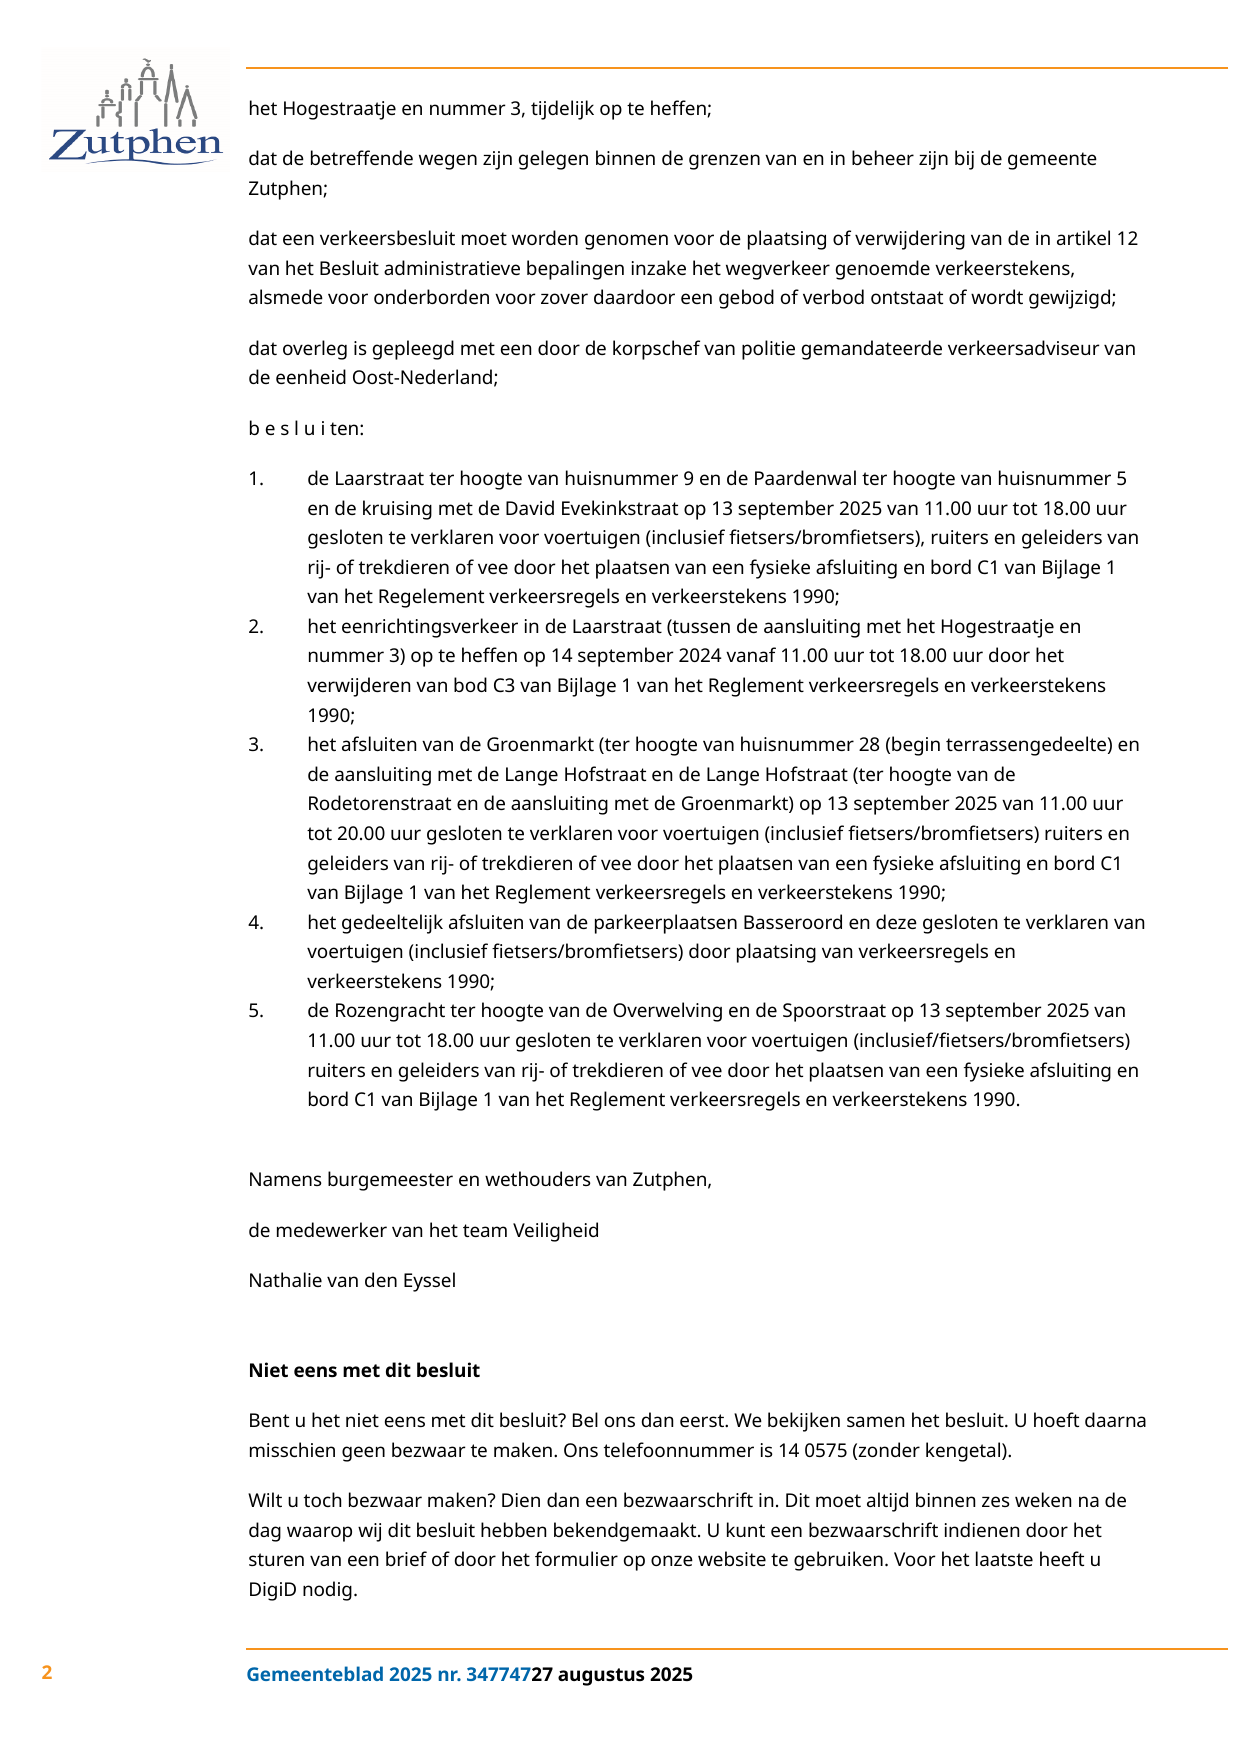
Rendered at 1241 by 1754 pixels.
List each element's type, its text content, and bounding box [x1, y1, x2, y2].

list het eenrichtingsverkeer in de Laarstraat (tussen de aansluiting met het Hogestraatje en nummer 3) op te heffen op 14 september 2024 vanaf 11.00 uur tot 18.00 uur door het verwijderen van bod C3 van Bijlage 1 van het Reglement verkeersregels en verkeerstekens 1990; [248, 613, 1152, 728]
text Nathalie van den Eyssel [248, 1267, 1152, 1293]
text Namens burgemeester en wethouders van Zutphen, [248, 1166, 1152, 1192]
text dat een verkeersbesluit moet worden genomen voor de plaatsing of verwijdering van de in artikel 12 van het Besluit administratieve bepalingen inzake het wegverkeer genoemde verkeerstekens, alsmede voor onderborden voor zover daardoor een gebod of verbod ontstaat of wordt gewijzigd; [248, 225, 1152, 310]
text b e s l u i ten: [248, 415, 1152, 441]
text Wilt u toch bezwaar maken? Dien dan een bezwaarschrift in. Dit moet altijd binnen zes weken na de dag waarop wij dit besluit hebben bekendgemaakt. U kunt een bezwaarschrift indienen door het sturen van een brief of door het formulier op onze website te gebruiken. Voor het laatste heeft u DigiD nodig. [248, 1487, 1152, 1602]
picture [41, 47, 231, 172]
list het afsluiten van de Groenmarkt (ter hoogte van huisnummer 28 (begin terrassengedeelte) en de aansluiting met de Lange Hofstraat en de Lange Hofstraat (ter hoogte van de Rodetorenstraat en de aansluiting met de Groenmarkt) op 13 september 2025 van 11.00 uur tot 20.00 uur gesloten te verklaren voor voertuigen (inclusief fietsers/bromfietsers) ruiters en geleiders van rij- of trekdieren of vee door het plaatsen van een fysieke afsluiting en bord C1 van Bijlage 1 van het Reglement verkeersregels en verkeerstekens 1990; [248, 731, 1152, 905]
text dat overleg is gepleegd met een door de korpschef van politie gemandateerde verkeersadviseur van de eenheid Oost-Nederland; [248, 335, 1152, 390]
text Bent u het niet eens met dit besluit? Bel ons dan eerst. We bekijken samen het besluit. U hoeft daarna misschien geen bezwaar te maken. Ons telefoonnummer is 14 0575 (zonder kengetal). [248, 1407, 1152, 1463]
text de medewerker van het team Veiligheid [248, 1217, 1152, 1243]
text Niet eens met dit besluit [248, 1357, 1152, 1383]
text dat de betreffende wegen zijn gelegen binnen de grenzen van en in beheer zijn bij de gemeente Zutphen; [248, 145, 1152, 201]
list de Rozengracht ter hoogte van de Overwelving en de Spoorstraat op 13 september 2025 van 11.00 uur tot 18.00 uur gesloten te verklaren voor voertuigen (inclusief/fietsers/bromfietsers) ruiters en geleiders van rij- of trekdieren of vee door het plaatsen van een fysieke afsluiting en bord C1 van Bijlage 1 van het Reglement verkeersregels en verkeerstekens 1990. [248, 998, 1152, 1112]
list het gedeeltelijk afsluiten van de parkeerplaatsen Basseroord en deze gesloten te verklaren van voertuigen (inclusief fietsers/bromfietsers) door plaatsing van verkeersregels en verkeerstekens 1990; [248, 909, 1152, 994]
list de Laarstraat ter hoogte van huisnummer 9 en de Paardenwal ter hoogte van huisnummer 5 en de kruising met de David Evekinkstraat op 13 september 2025 van 11.00 uur tot 18.00 uur gesloten te verklaren voor voertuigen (inclusief fietsers/bromfietsers), ruiters en geleiders van rij- of trekdieren of vee door het plaatsen van een fysieke afsluiting en bord C1 van Bijlage 1 van het Regelement verkeersregels en verkeerstekens 1990; [248, 465, 1152, 609]
text het Hogestraatje en nummer 3, tijdelijk op te heffen; [248, 95, 1152, 121]
